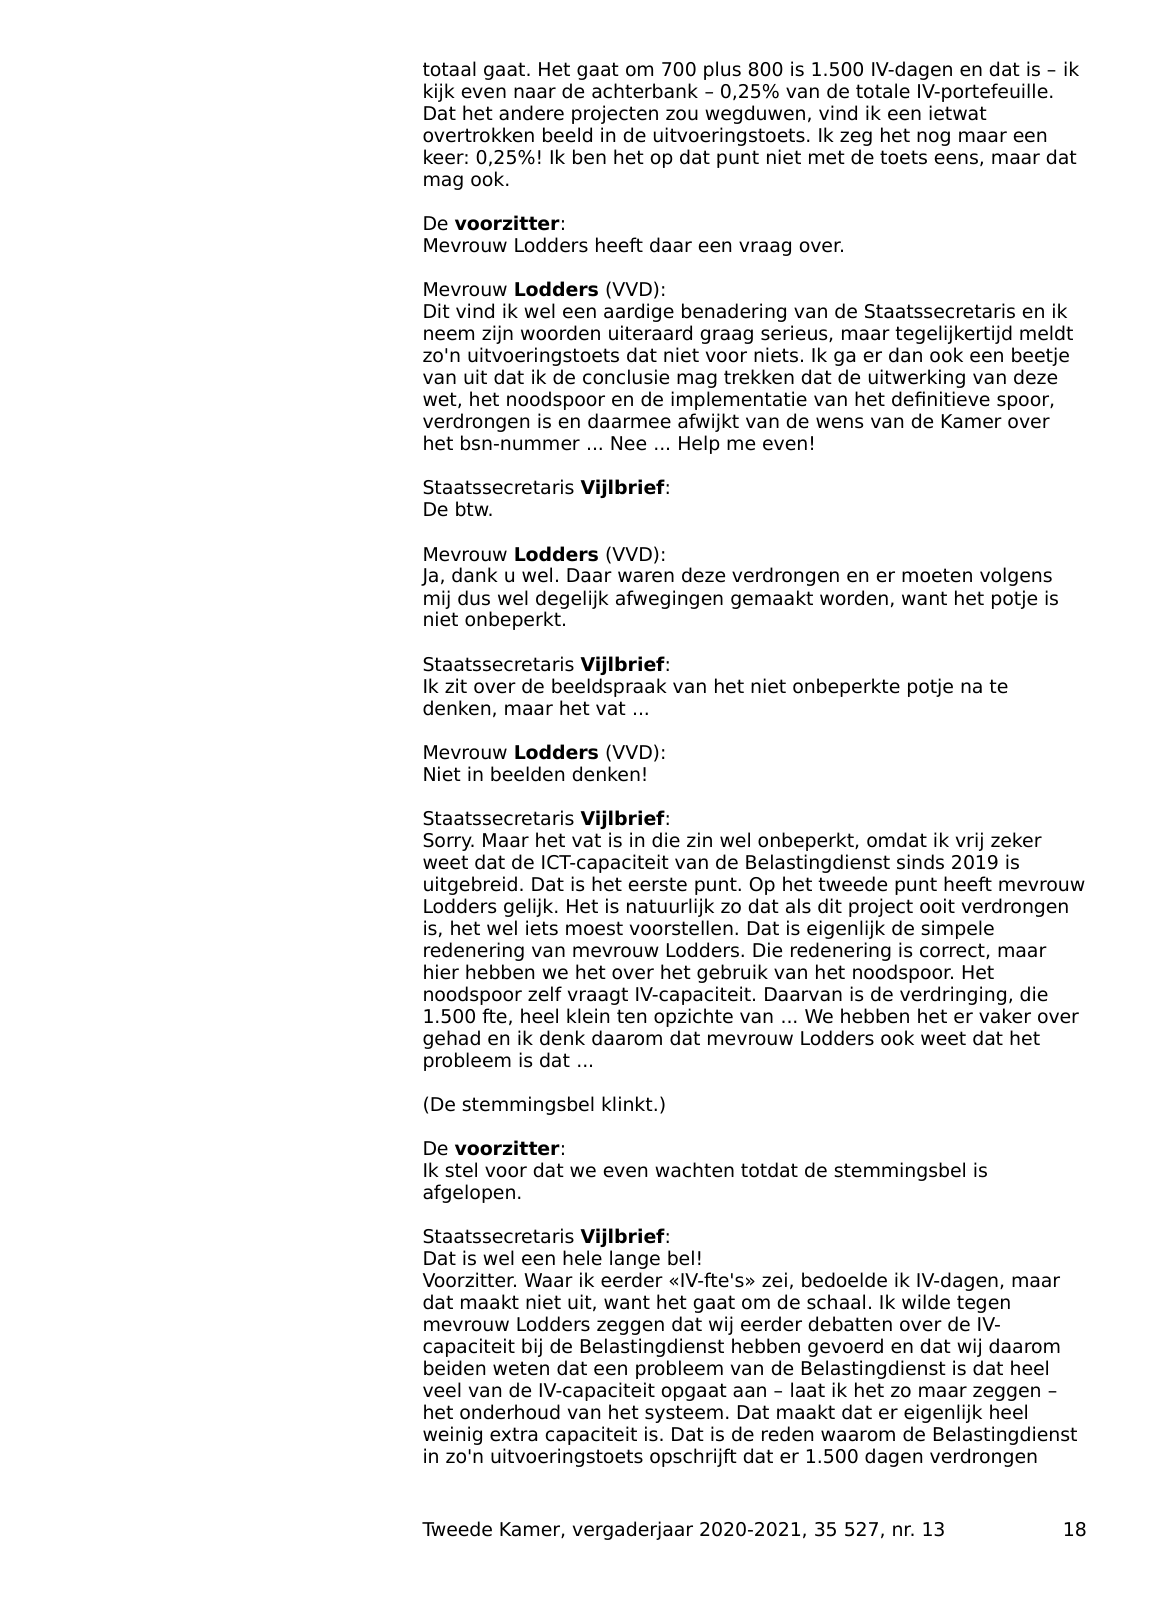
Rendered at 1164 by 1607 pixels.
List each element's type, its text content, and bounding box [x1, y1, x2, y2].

text Staatssecretaris Vijlbrief: [422, 808, 1087, 830]
text De voorzitter: [422, 1138, 1087, 1160]
text Ja, dank u wel. Daar waren deze verdrongen en er moeten volgens mij dus wel degelijk afwegingen gemaakt worden, want het potje is niet onbeperkt. [422, 565, 1087, 631]
text (De stemmingsbel klinkt.) [422, 1094, 1087, 1116]
text Mevrouw Lodders (VVD): [422, 742, 1087, 764]
text Staatssecretaris Vijlbrief: [422, 653, 1087, 676]
text Sorry. Maar het vat is in die zin wel onbeperkt, omdat ik vrij zeker weet dat de ICT-capaciteit van de Belastingdienst sinds 2019 is uitgebreid. Dat is het eerste punt. Op het tweede punt heeft mevrouw Lodders gelijk. Het is natuurlijk zo dat als dit project ooit verdrongen is, het wel iets moest voorstellen. Dat is eigenlijk de simpele redenering van mevrouw Lodders. Die redenering is correct, maar hier hebben we het over het gebruik van het noodspoor. Het noodspoor zelf vraagt IV-capaciteit. Daarvan is de verdringing, die 1.500 fte, heel klein ten opzichte van ... We hebben het er vaker over gehad en ik denk daarom dat mevrouw Lodders ook weet dat het probleem is dat ... [422, 830, 1087, 1072]
text Mevrouw Lodders (VVD): [422, 543, 1087, 565]
text Mevrouw Lodders (VVD): [422, 279, 1087, 301]
text totaal gaat. Het gaat om 700 plus 800 is 1.500 IV-dagen en dat is – ik kijk even naar de achterbank – 0,25% van de totale IV-portefeuille. Dat het andere projecten zou wegduwen, vind ik een ietwat overtrokken beeld in de uitvoeringstoets. Ik zeg het nog maar een keer: 0,25%! Ik ben het op dat punt niet met de toets eens, maar dat mag ook. [422, 59, 1087, 191]
text Dit vind ik wel een aardige benadering van de Staatssecretaris en ik neem zijn woorden uiteraard graag serieus, maar tegelijkertijd meldt zo'n uitvoeringstoets dat niet voor niets. Ik ga er dan ook een beetje van uit dat ik de conclusie mag trekken dat de uitwerking van deze wet, het noodspoor en de implementatie van het definitieve spoor, verdrongen is en daarmee afwijkt van de wens van de Kamer over het bsn-nummer ... Nee ... Help me even! [422, 301, 1087, 455]
text Mevrouw Lodders heeft daar een vraag over. [422, 235, 1087, 257]
text Staatssecretaris Vijlbrief: [422, 477, 1087, 499]
text Niet in beelden denken! [422, 764, 1087, 786]
text Ik zit over de beeldspraak van het niet onbeperkte potje na te denken, maar het vat ... [422, 676, 1087, 719]
text Staatssecretaris Vijlbrief: [422, 1226, 1087, 1248]
text De btw. [422, 499, 1087, 521]
text Ik stel voor dat we even wachten totdat de stemmingsbel is afgelopen. [422, 1160, 1087, 1204]
text Dat is wel een hele lange bel! [422, 1248, 1087, 1270]
text Voorzitter. Waar ik eerder «IV-fte's» zei, bedoelde ik IV-dagen, maar dat maakt niet uit, want het gaat om de schaal. Ik wilde tegen mevrouw Lodders zeggen dat wij eerder debatten over de IV-capaciteit bij de Belastingdienst hebben gevoerd en dat wij daarom beiden weten dat een probleem van de Belastingdienst is dat heel veel van de IV-capaciteit opgaat aan – laat ik het zo maar zeggen – het onderhoud van het systeem. Dat maakt dat er eigenlijk heel weinig extra capaciteit is. Dat is de reden waarom de Belastingdienst in zo'n uitvoeringstoets opschrijft dat er 1.500 dagen verdrongen [422, 1270, 1087, 1468]
text De voorzitter: [422, 213, 1087, 235]
